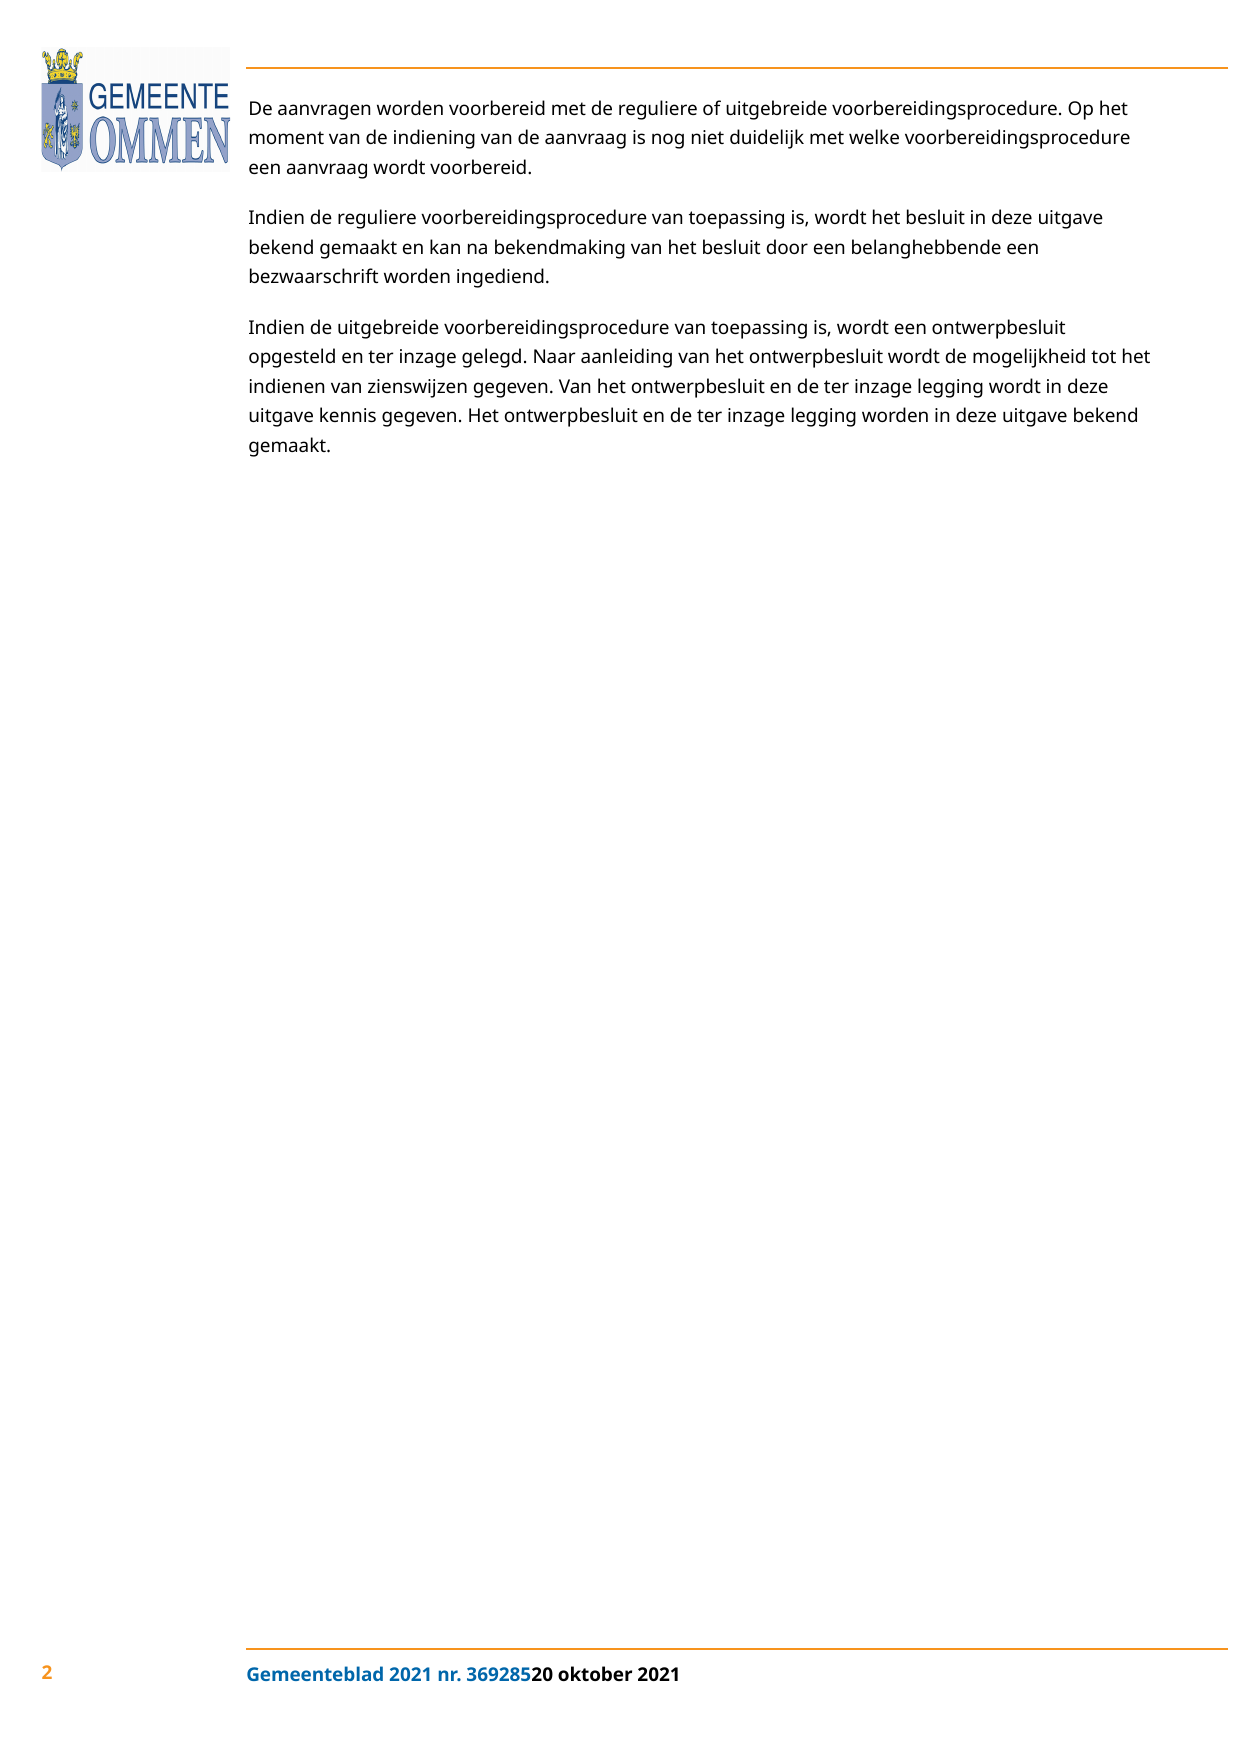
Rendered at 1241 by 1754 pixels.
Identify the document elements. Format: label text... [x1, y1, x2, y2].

text Indien de uitgebreide voorbereidingsprocedure van toepassing is, wordt een ontwerpbesluit opgesteld en ter inzage gelegd. Naar aanleiding van het ontwerpbesluit wordt de mogelijkheid tot het indienen van zienswijzen gegeven. Van het ontwerpbesluit en de ter inzage legging wordt in deze uitgave kennis gegeven. Het ontwerpbesluit en de ter inzage legging worden in deze uitgave bekend gemaakt. [248, 314, 1152, 458]
picture [41, 47, 231, 172]
text Indien de reguliere voorbereidingsprocedure van toepassing is, wordt het besluit in deze uitgave bekend gemaakt en kan na bekendmaking van het besluit door een belanghebbende een bezwaarschrift worden ingediend. [248, 204, 1152, 289]
text De aanvragen worden voorbereid met de reguliere of uitgebreide voorbereidingsprocedure. Op het moment van de indiening van de aanvraag is nog niet duidelijk met welke voorbereidingsprocedure een aanvraag wordt voorbereid. [248, 95, 1152, 180]
